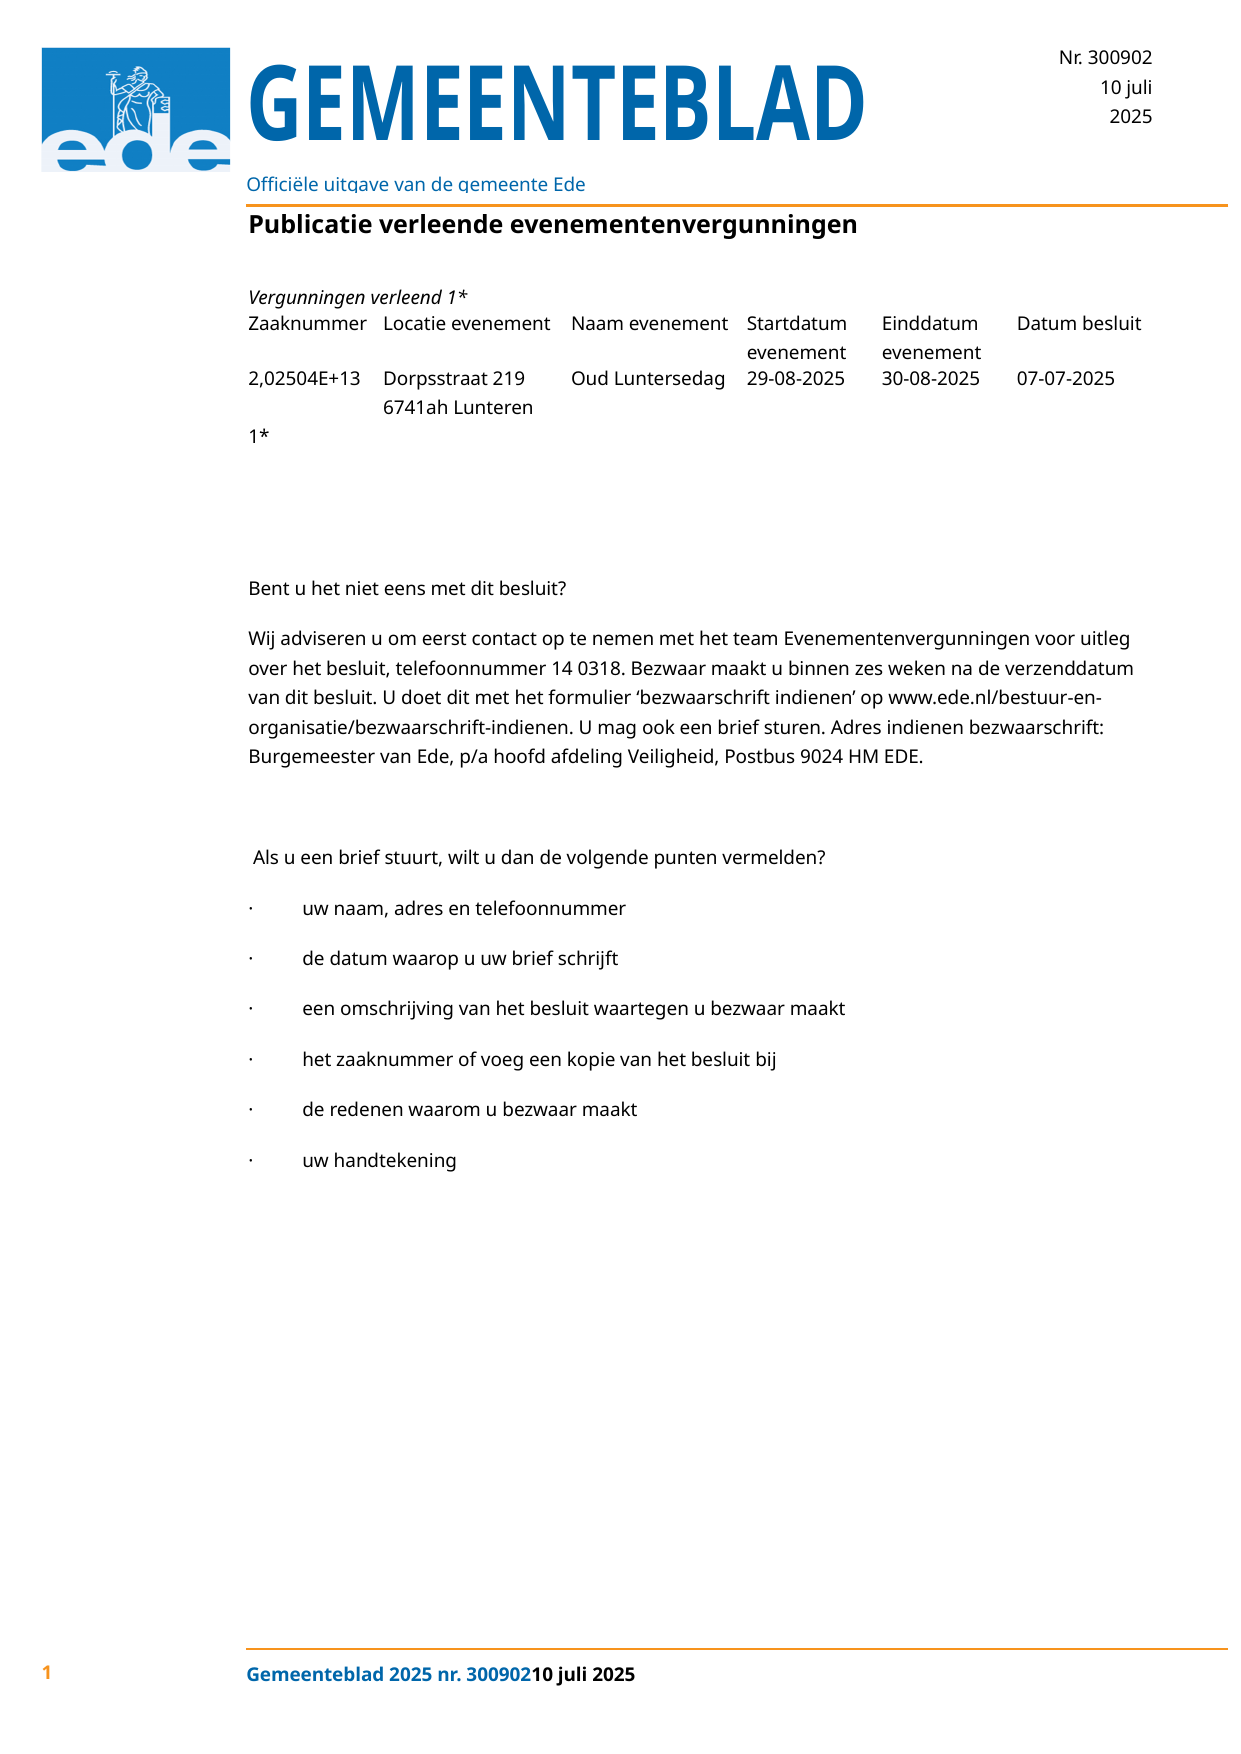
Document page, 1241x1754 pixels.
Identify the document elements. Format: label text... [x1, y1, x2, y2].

table_header Locatie evenement [383, 310, 571, 365]
text Wij adviseren u om eerst contact op te nemen met het team Evenementenvergunningen voor uitleg over het besluit, telefoonnummer 14 0318. Bezwaar maakt u binnen zes weken na de verzenddatum van dit besluit. U doet dit met het formulier ‘bezwaarschrift indienen’ op www.ede.nl/bestuur-en-organisatie/bezwaarschrift-indienen. U mag ook een brief sturen. Adres indienen bezwaarschrift: Burgemeester van Ede, p/a hoofd afdeling Veiligheid, Postbus 9024 HM EDE. [248, 625, 1152, 769]
table_cell 2,02504E+13 [248, 365, 383, 420]
text · uw naam, adres en telefoonnummer [248, 895, 1152, 921]
text · de redenen waarom u bezwaar maakt [248, 1096, 1152, 1122]
picture [41, 47, 231, 172]
text Bent u het niet eens met dit besluit? [248, 575, 1152, 601]
text Vergunningen verleend 1* [248, 284, 1152, 309]
text · uw handtekening [248, 1147, 1152, 1173]
table_cell 30-08-2025 [882, 365, 1017, 420]
table_header Startdatum evenement [747, 310, 882, 365]
text · de datum waarop u uw brief schrijft [248, 945, 1152, 971]
table_header Datum besluit [1017, 310, 1152, 365]
table_header Zaaknummer [248, 310, 383, 365]
text Als u een brief stuurt, wilt u dan de volgende punten vermelden? [248, 844, 1152, 870]
table_cell 07-07-2025 [1017, 365, 1152, 420]
table_header Naam evenement [571, 310, 747, 365]
table_header Einddatum evenement [882, 310, 1017, 365]
text · een omschrijving van het besluit waartegen u bezwaar maakt [248, 996, 1152, 1021]
text · het zaaknummer of voeg een kopie van het besluit bij [248, 1046, 1152, 1072]
table_cell 29-08-2025 [747, 365, 882, 420]
table_cell Dorpsstraat 219 6741ah Lunteren [383, 365, 571, 420]
table_cell Oud Luntersedag [571, 365, 747, 420]
text 1* [248, 423, 1152, 449]
text Publicatie verleende evenementenvergunningen [248, 207, 1152, 241]
